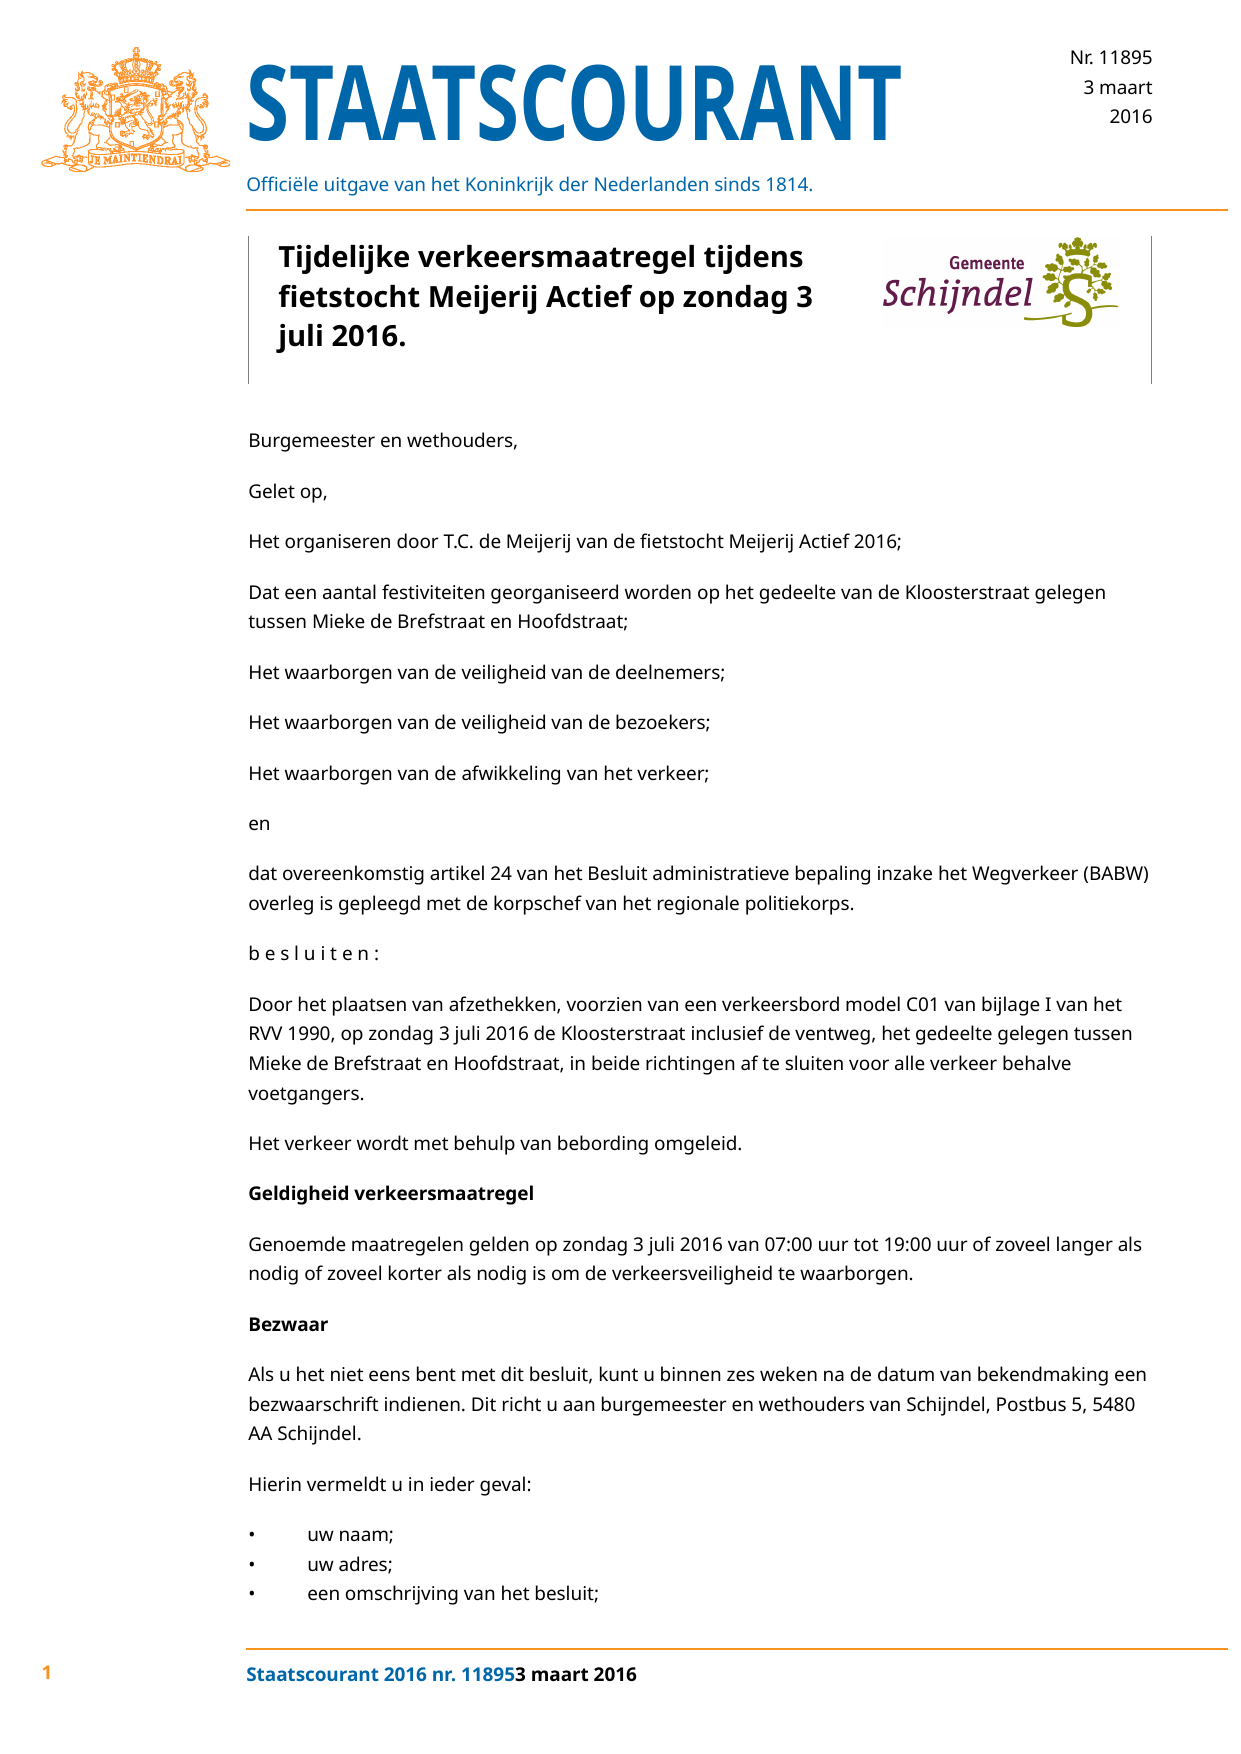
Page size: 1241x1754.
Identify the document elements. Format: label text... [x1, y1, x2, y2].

list uw naam; [248, 1521, 1152, 1547]
picture [41, 47, 231, 172]
text Het verkeer wordt met behulp van bebording omgeleid. [248, 1130, 1152, 1156]
text Dat een aantal festiviteiten georganiseerd worden op het gedeelte van de Kloosterstraat gelegen tussen Mieke de Brefstraat en Hoofdstraat; [248, 579, 1152, 634]
text Burgemeester en wethouders, [248, 428, 1152, 453]
text Door het plaatsen van afzethekken, voorzien van een verkeersbord model C01 van bijlage I van het RVV 1990, op zondag 3 juli 2016 de Kloosterstraat inclusief de ventweg, het gedeelte gelegen tussen Mieke de Brefstraat en Hoofdstraat, in beide richtingen af te sluiten voor alle verkeer behalve voetgangers. [248, 991, 1152, 1105]
text en [248, 810, 1152, 836]
text Als u het niet eens bent met dit besluit, kunt u binnen zes weken na de datum van bekendmaking een bezwaarschrift indienen. Dit richt u aan burgemeester en wethouders van Schijndel, Postbus 5, 5480 AA Schijndel. [248, 1361, 1152, 1446]
picture [882, 236, 1119, 328]
table_header [850, 236, 1151, 384]
list een omschrijving van het besluit; [248, 1581, 1152, 1606]
text Geldigheid verkeersmaatregel [248, 1181, 1152, 1206]
text Hierin vermeldt u in ieder geval: [248, 1471, 1152, 1497]
text Genoemde maatregelen gelden op zondag 3 juli 2016 van 07:00 uur tot 19:00 uur of zoveel langer als nodig of zoveel korter als nodig is om de verkeersveiligheid te waarborgen. [248, 1231, 1152, 1286]
table_header Tijdelijke verkeersmaatregel tijdens fietstocht Meijerij Actief op zondag 3 juli 2016. [249, 236, 850, 384]
text Het organiseren door T.C. de Meijerij van de fietstocht Meijerij Actief 2016; [248, 528, 1152, 554]
text b e s l u i t e n : [248, 941, 1152, 966]
list uw adres; [248, 1551, 1152, 1577]
text Bezwaar [248, 1311, 1152, 1337]
text dat overeenkomstig artikel 24 van het Besluit administratieve bepaling inzake het Wegverkeer (BABW) overleg is gepleegd met de korpschef van het regionale politiekorps. [248, 861, 1152, 916]
text Gelet op, [248, 478, 1152, 504]
text Het waarborgen van de veiligheid van de bezoekers; [248, 709, 1152, 735]
text Het waarborgen van de veiligheid van de deelnemers; [248, 659, 1152, 684]
text Het waarborgen van de afwikkeling van het verkeer; [248, 760, 1152, 785]
